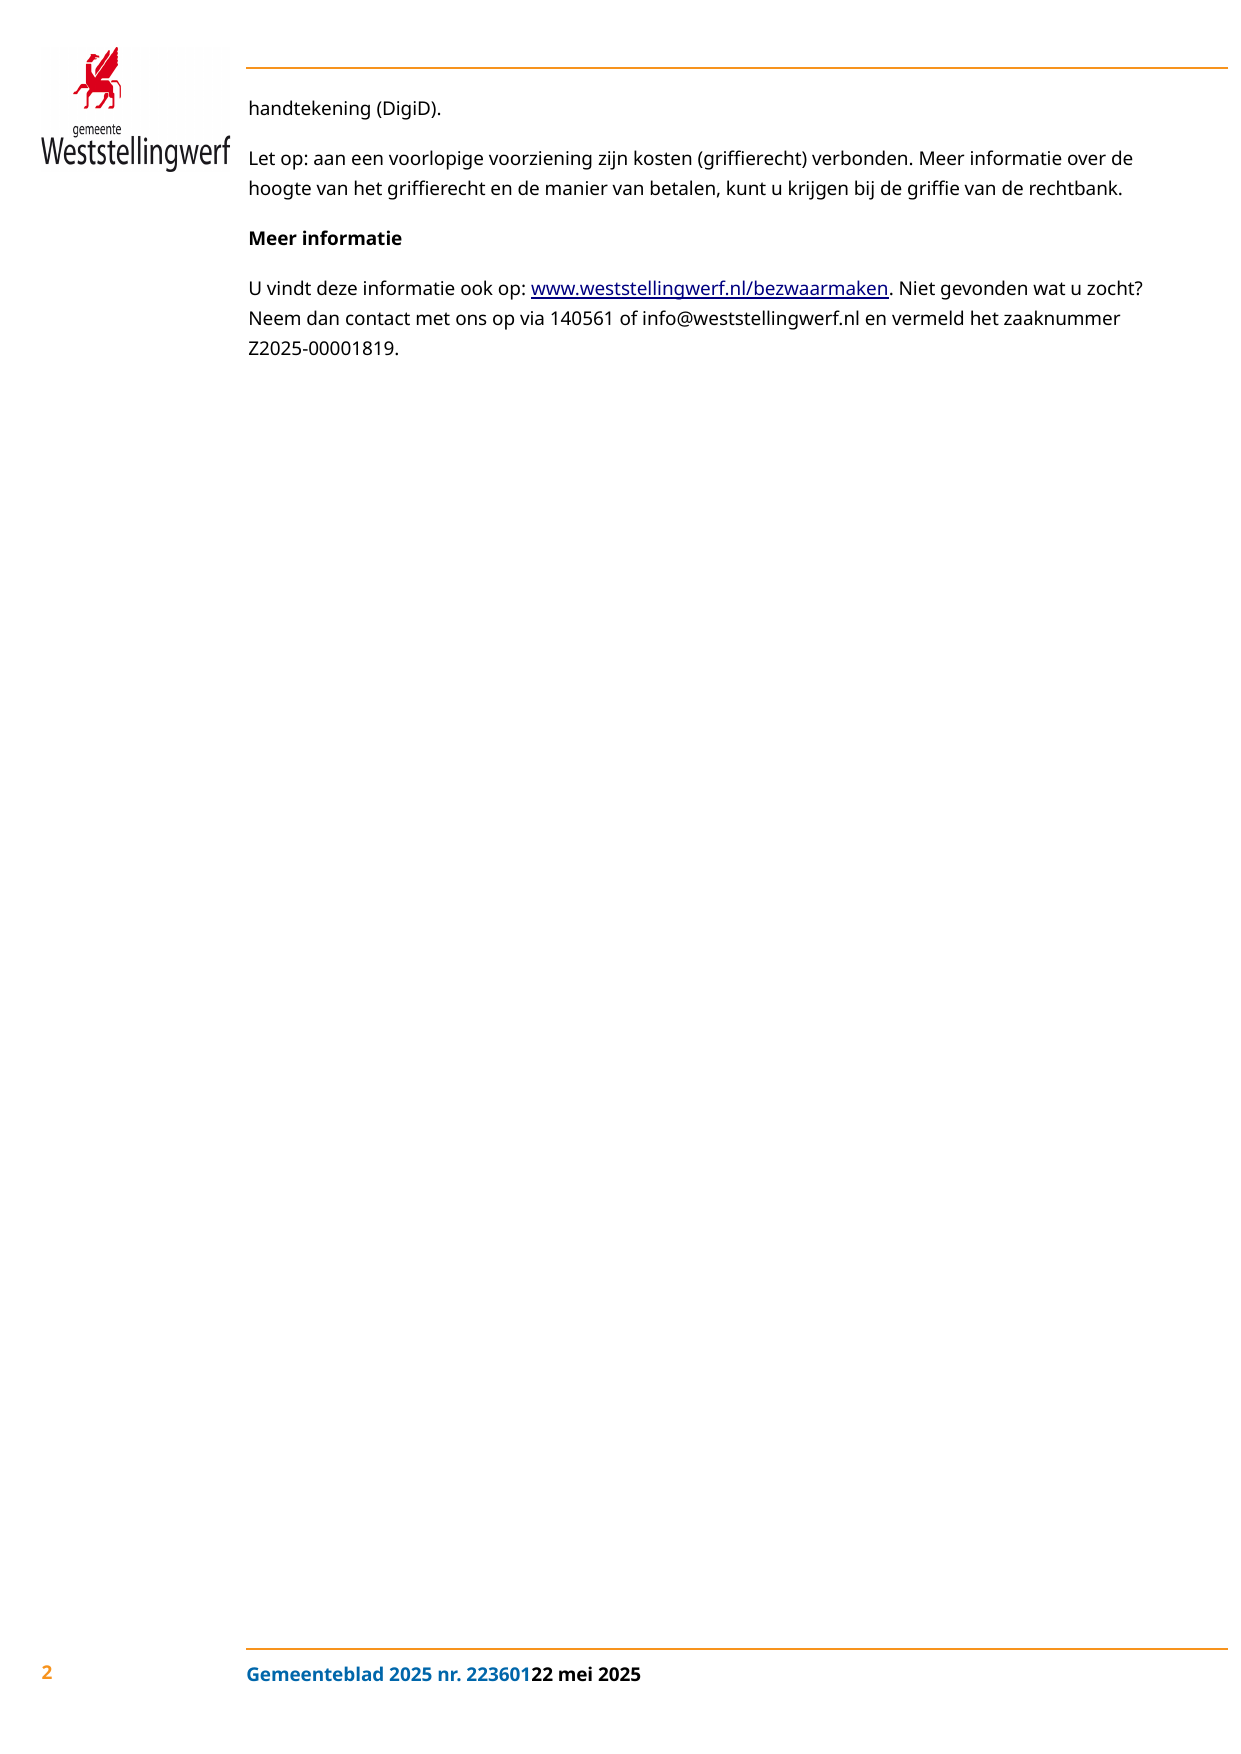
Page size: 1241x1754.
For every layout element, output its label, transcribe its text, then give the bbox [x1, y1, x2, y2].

text handtekening (DigiD). [248, 95, 1152, 121]
text U vindt deze informatie ook op: www.weststellingwerf.nl/bezwaarmaken. Niet gevonden wat u zocht? Neem dan contact met ons op via 140561 of info@weststellingwerf.nl en vermeld het zaaknummer Z2025-00001819. [248, 276, 1152, 361]
text Meer informatie [248, 225, 1152, 251]
picture [41, 47, 231, 172]
text Let op: aan een voorlopige voorziening zijn kosten (griffierecht) verbonden. Meer informatie over de hoogte van het griffierecht en de manier van betalen, kunt u krijgen bij de griffie van de rechtbank. [248, 145, 1152, 201]
